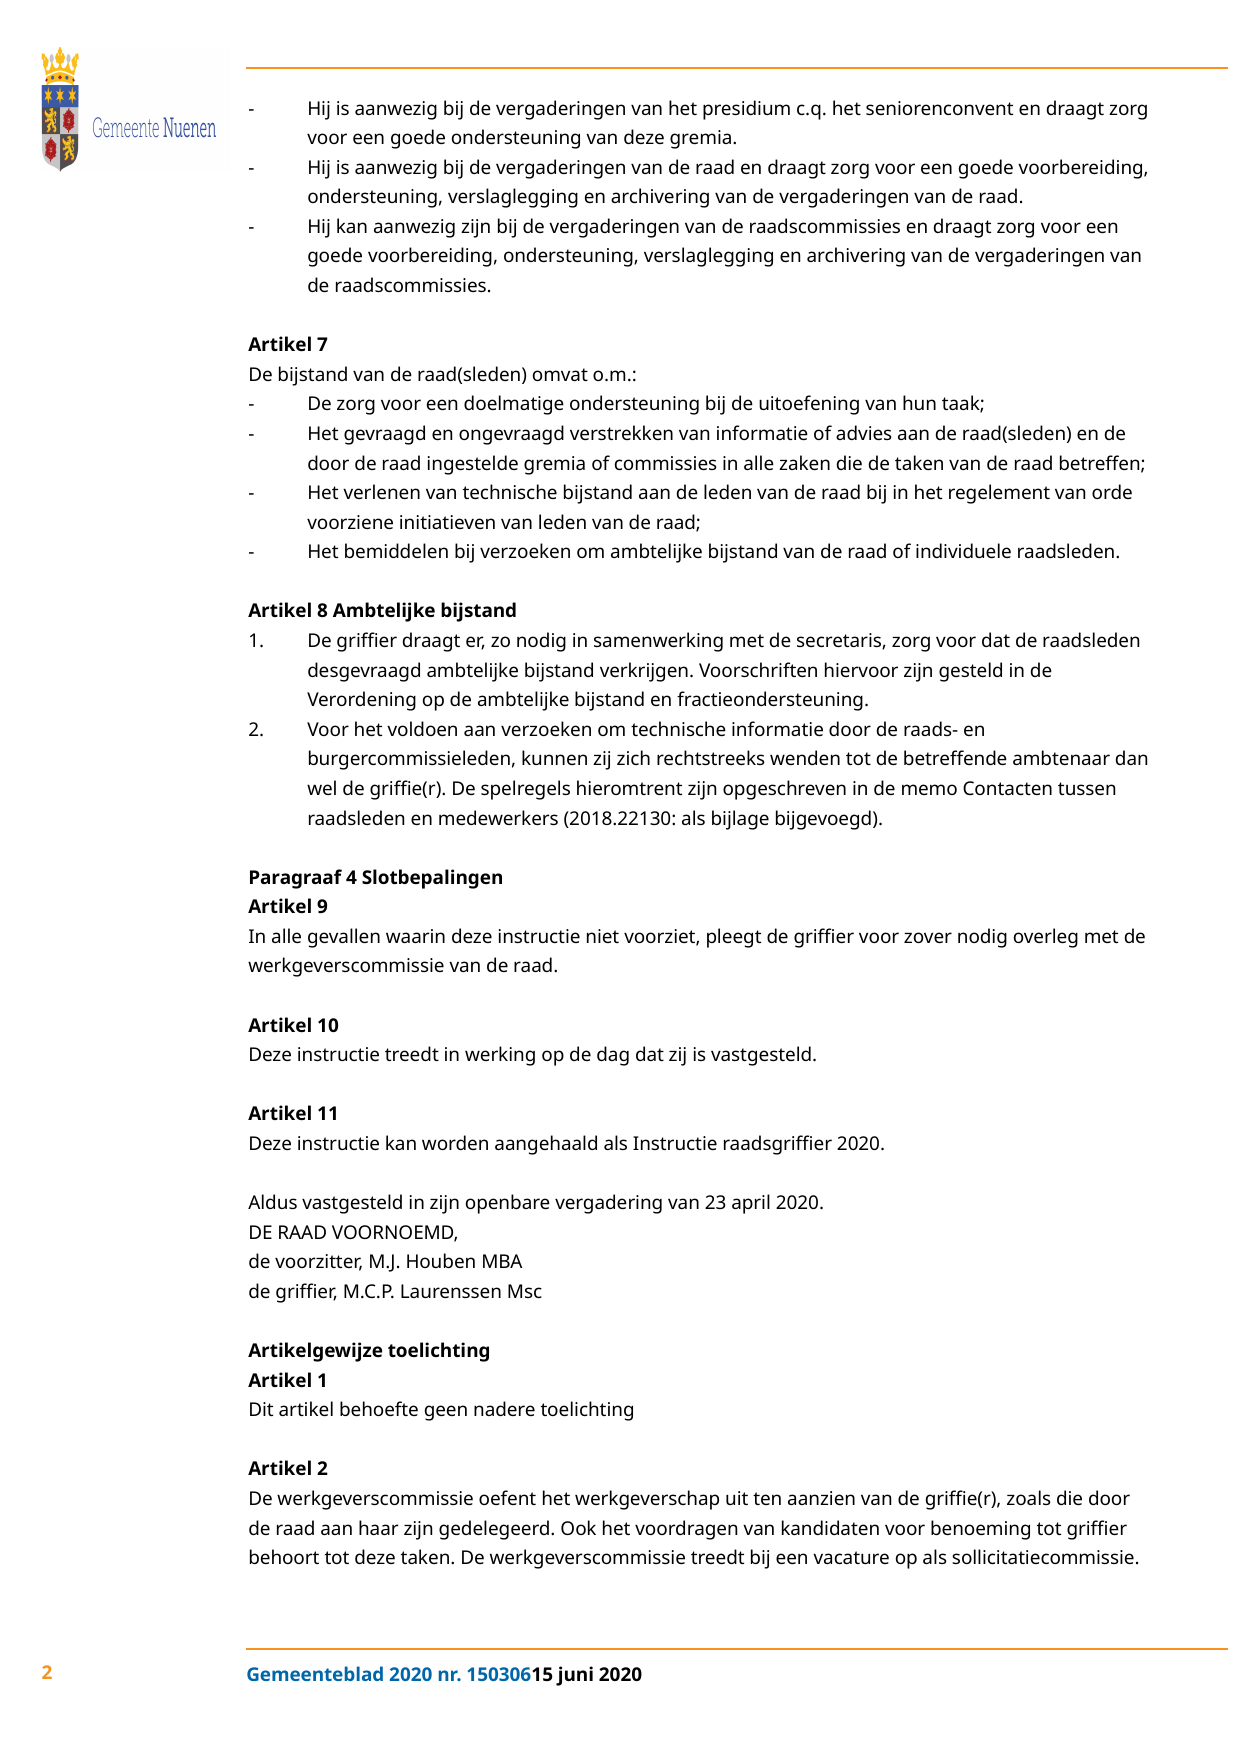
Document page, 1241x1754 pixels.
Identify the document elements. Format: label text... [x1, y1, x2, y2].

text Artikelgewijze toelichting [248, 1337, 1152, 1363]
picture [41, 47, 231, 172]
text De werkgeverscommissie oefent het werkgeverschap uit ten aanzien van de griffie(r), zoals die door de raad aan haar zijn gedelegeerd. Ook het voordragen van kandidaten voor benoeming tot griffier behoort tot deze taken. De werkgeverscommissie treedt bij een vacature op als sollicitatiecommissie. [248, 1485, 1152, 1570]
text Dit artikel behoefte geen nadere toelichting [248, 1396, 1152, 1422]
list Het verlenen van technische bijstand aan de leden van de raad bij in het regelement van orde voorziene initiatieven van leden van de raad; [248, 479, 1152, 535]
text Artikel 10 [248, 1012, 1152, 1038]
text Artikel 11 [248, 1101, 1152, 1126]
list De zorg voor een doelmatige ondersteuning bij de uitoefening van hun taak; [248, 391, 1152, 416]
text Artikel 1 [248, 1367, 1152, 1393]
text Artikel 7 [248, 331, 1152, 357]
list Hij kan aanwezig zijn bij de vergaderingen van de raadscommissies en draagt zorg voor een goede voorbereiding, ondersteuning, verslaglegging en archivering van de vergaderingen van de raadscommissies. [248, 213, 1152, 298]
list Voor het voldoen aan verzoeken om technische informatie door de raads- en burgercommissieleden, kunnen zij zich rechtstreeks wenden tot de betreffende ambtenaar dan wel de griffie(r). De spelregels hieromtrent zijn opgeschreven in de memo Contacten tussen raadsleden en medewerkers (2018.22130: als bijlage bijgevoegd). [248, 716, 1152, 831]
list De griffier draagt er, zo nodig in samenwerking met de secretaris, zorg voor dat de raadsleden desgevraagd ambtelijke bijstand verkrijgen. Voorschriften hiervoor zijn gesteld in de Verordening op de ambtelijke bijstand en fractieondersteuning. [248, 627, 1152, 712]
text Paragraaf 4 Slotbepalingen [248, 864, 1152, 890]
text Deze instructie kan worden aangehaald als Instructie raadsgriffier 2020. [248, 1130, 1152, 1156]
text de griffier, M.C.P. Laurenssen Msc [248, 1278, 1152, 1304]
text Artikel 2 [248, 1456, 1152, 1481]
text Artikel 8 Ambtelijke bijstand [248, 598, 1152, 623]
text DE RAAD VOORNOEMD, [248, 1219, 1152, 1245]
text Deze instructie treedt in werking op de dag dat zij is vastgesteld. [248, 1041, 1152, 1067]
text Artikel 9 [248, 893, 1152, 919]
text de voorzitter, M.J. Houben MBA [248, 1248, 1152, 1274]
list Hij is aanwezig bij de vergaderingen van het presidium c.q. het seniorenconvent en draagt zorg voor een goede ondersteuning van deze gremia. [248, 95, 1152, 150]
text De bijstand van de raad(sleden) omvat o.m.: [248, 361, 1152, 387]
text In alle gevallen waarin deze instructie niet voorziet, pleegt de griffier voor zover nodig overleg met de werkgeverscommissie van de raad. [248, 923, 1152, 978]
list Het bemiddelen bij verzoeken om ambtelijke bijstand van de raad of individuele raadsleden. [248, 538, 1152, 564]
text Aldus vastgesteld in zijn openbare vergadering van 23 april 2020. [248, 1189, 1152, 1215]
list Het gevraagd en ongevraagd verstrekken van informatie of advies aan de raad(sleden) en de door de raad ingestelde gremia of commissies in alle zaken die de taken van de raad betreffen; [248, 420, 1152, 476]
list Hij is aanwezig bij de vergaderingen van de raad en draagt zorg voor een goede voorbereiding, ondersteuning, verslaglegging en archivering van de vergaderingen van de raad. [248, 154, 1152, 209]
